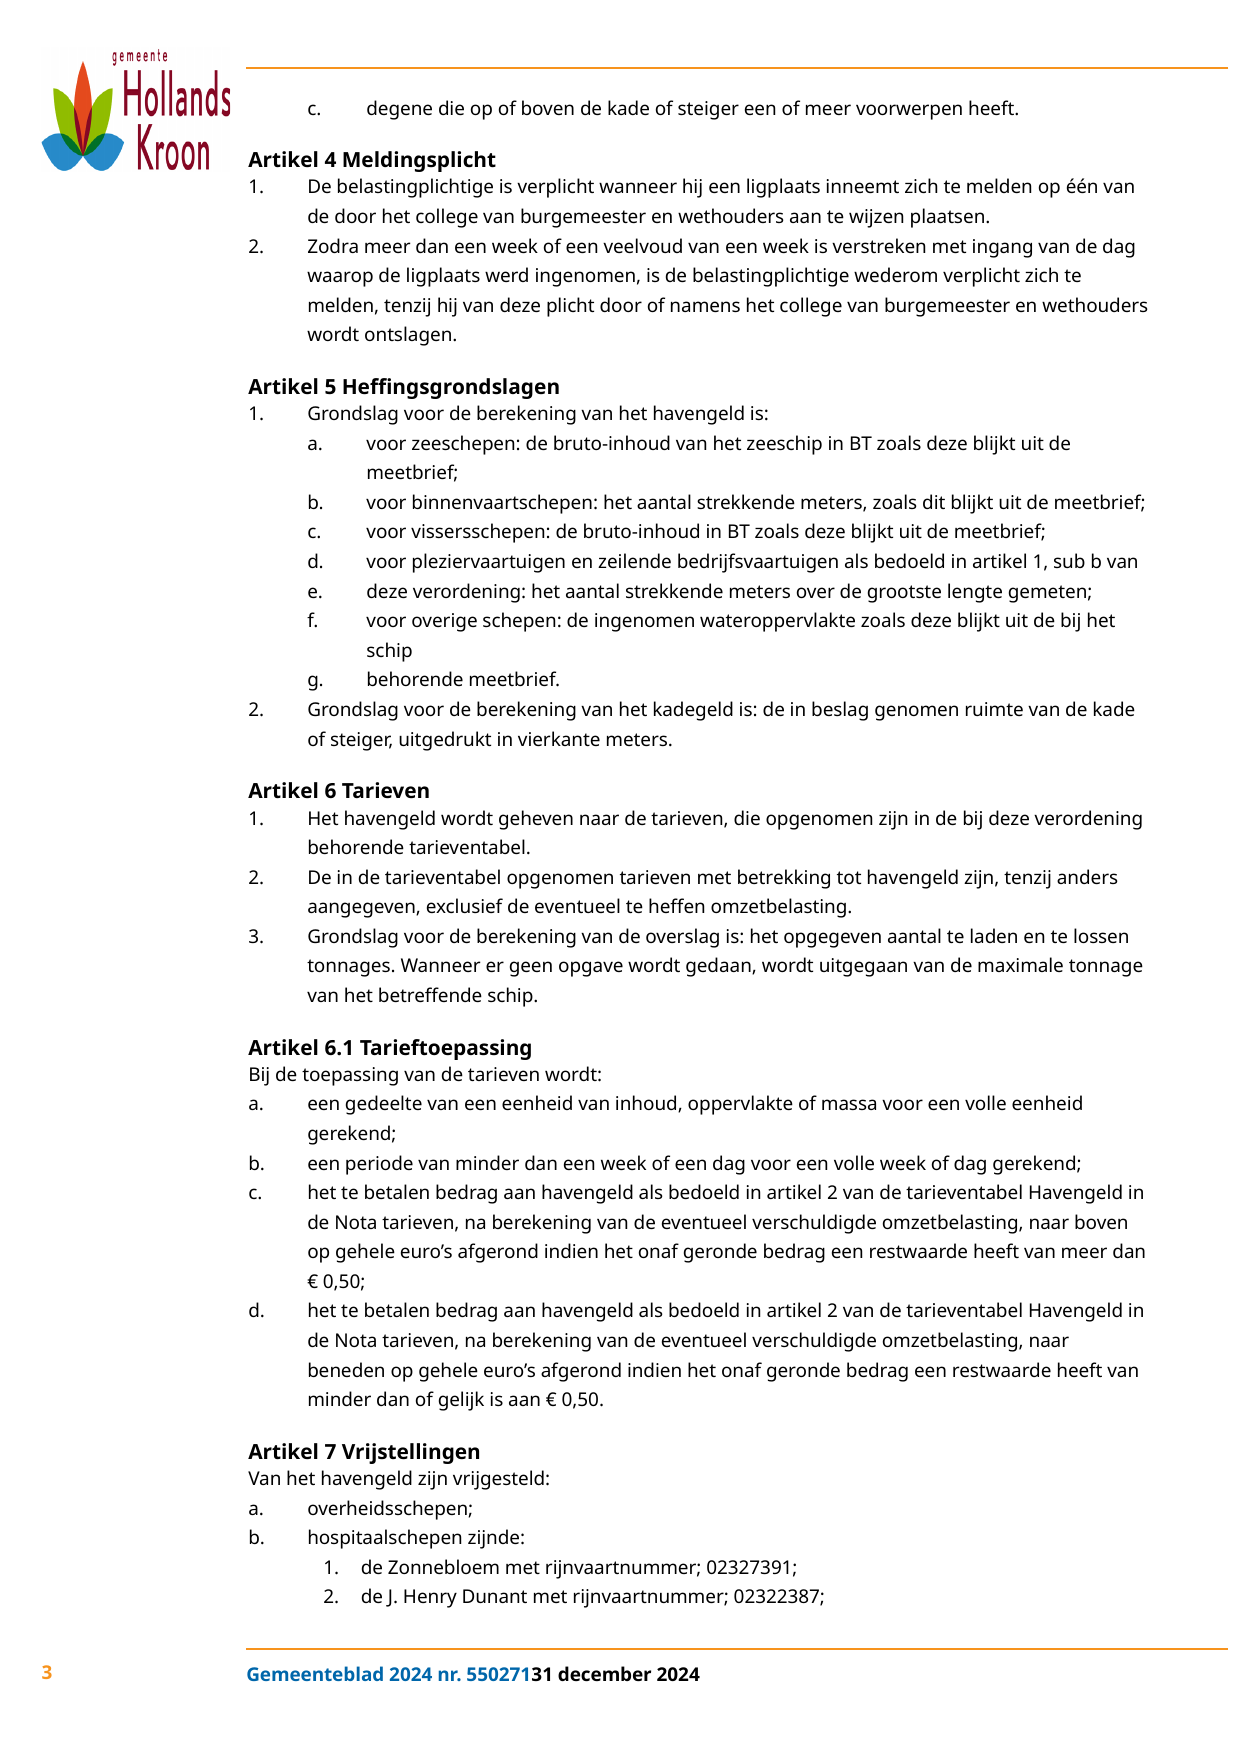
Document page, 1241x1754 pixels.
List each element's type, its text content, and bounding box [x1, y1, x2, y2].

list Zodra meer dan een week of een veelvoud van een week is verstreken met ingang van de dag waarop de ligplaats werd ingenomen, is de belastingplichtige wederom verplicht zich te melden, tenzij hij van deze plicht door of namens het college van burgemeester en wethouders wordt ontslagen. [248, 233, 1152, 347]
list een periode van minder dan een week of een dag voor een volle week of dag gerekend; [248, 1150, 1152, 1176]
list de J. Henry Dunant met rijnvaartnummer; 02322387; [323, 1584, 1152, 1609]
list De belastingplichtige is verplicht wanneer hij een ligplaats inneemt zich te melden op één van de door het college van burgemeester en wethouders aan te wijzen plaatsen. [248, 174, 1152, 229]
text Artikel 5 Heffingsgrondslagen [248, 372, 1152, 400]
list het te betalen bedrag aan havengeld als bedoeld in artikel 2 van de tarieventabel Havengeld in de Nota tarieven, na berekening van de eventueel verschuldigde omzetbelasting, naar boven op gehele euro’s afgerond indien het onaf geronde bedrag een restwaarde heeft van meer dan € 0,50; [248, 1179, 1152, 1294]
list de Zonnebloem met rijnvaartnummer; 02327391; [323, 1554, 1152, 1580]
text Artikel 4 Meldingsplicht [248, 145, 1152, 174]
list voor vissersschepen: de bruto-inhoud in BT zoals deze blijkt uit de meetbrief; [307, 519, 1152, 544]
text Artikel 6.1 Tarieftoepassing [248, 1033, 1152, 1061]
list voor overige schepen: de ingenomen wateroppervlakte zoals deze blijkt uit de bij het schip [307, 607, 1152, 663]
text Artikel 7 Vrijstellingen [248, 1437, 1152, 1465]
text Artikel 6 Tarieven [248, 776, 1152, 805]
list voor zeeschepen: de bruto-inhoud van het zeeschip in BT zoals deze blijkt uit de meetbrief; [307, 430, 1152, 485]
text Bij de toepassing van de tarieven wordt: [248, 1061, 1152, 1087]
list een gedeelte van een eenheid van inhoud, oppervlakte of massa voor een volle eenheid gerekend; [248, 1091, 1152, 1146]
list Grondslag voor de berekening van het kadegeld is: de in beslag genomen ruimte van de kade of steiger, uitgedrukt in vierkante meters. [248, 696, 1152, 752]
list behorende meetbrief. [307, 667, 1152, 692]
list voor pleziervaartuigen en zeilende bedrijfsvaartuigen als bedoeld in artikel 1, sub b van [307, 548, 1152, 574]
list Grondslag voor de berekening van de overslag is: het opgegeven aantal te laden en te lossen tonnages. Wanneer er geen opgave wordt gedaan, wordt uitgegaan van de maximale tonnage van het betreffende schip. [248, 923, 1152, 1008]
list Grondslag voor de berekening van het havengeld is: [248, 400, 1152, 426]
list voor binnenvaartschepen: het aantal strekkende meters, zoals dit blijkt uit de meetbrief; [307, 489, 1152, 515]
text Van het havengeld zijn vrijgesteld: [248, 1465, 1152, 1491]
list degene die op of boven de kade of steiger een of meer voorwerpen heeft. [307, 95, 1152, 121]
list overheidsschepen; [248, 1495, 1152, 1521]
list De in de tarieventabel opgenomen tarieven met betrekking tot havengeld zijn, tenzij anders aangegeven, exclusief de eventueel te heffen omzetbelasting. [248, 864, 1152, 919]
picture [41, 47, 231, 172]
list hospitaalschepen zijnde: [248, 1524, 1152, 1550]
list deze verordening: het aantal strekkende meters over de grootste lengte gemeten; [307, 578, 1152, 604]
list het te betalen bedrag aan havengeld als bedoeld in artikel 2 van de tarieventabel Havengeld in de Nota tarieven, na berekening van de eventueel verschuldigde omzetbelasting, naar beneden op gehele euro’s afgerond indien het onaf geronde bedrag een restwaarde heeft van minder dan of gelijk is aan € 0,50. [248, 1298, 1152, 1412]
list Het havengeld wordt geheven naar de tarieven, die opgenomen zijn in de bij deze verordening behorende tarieventabel. [248, 805, 1152, 860]
